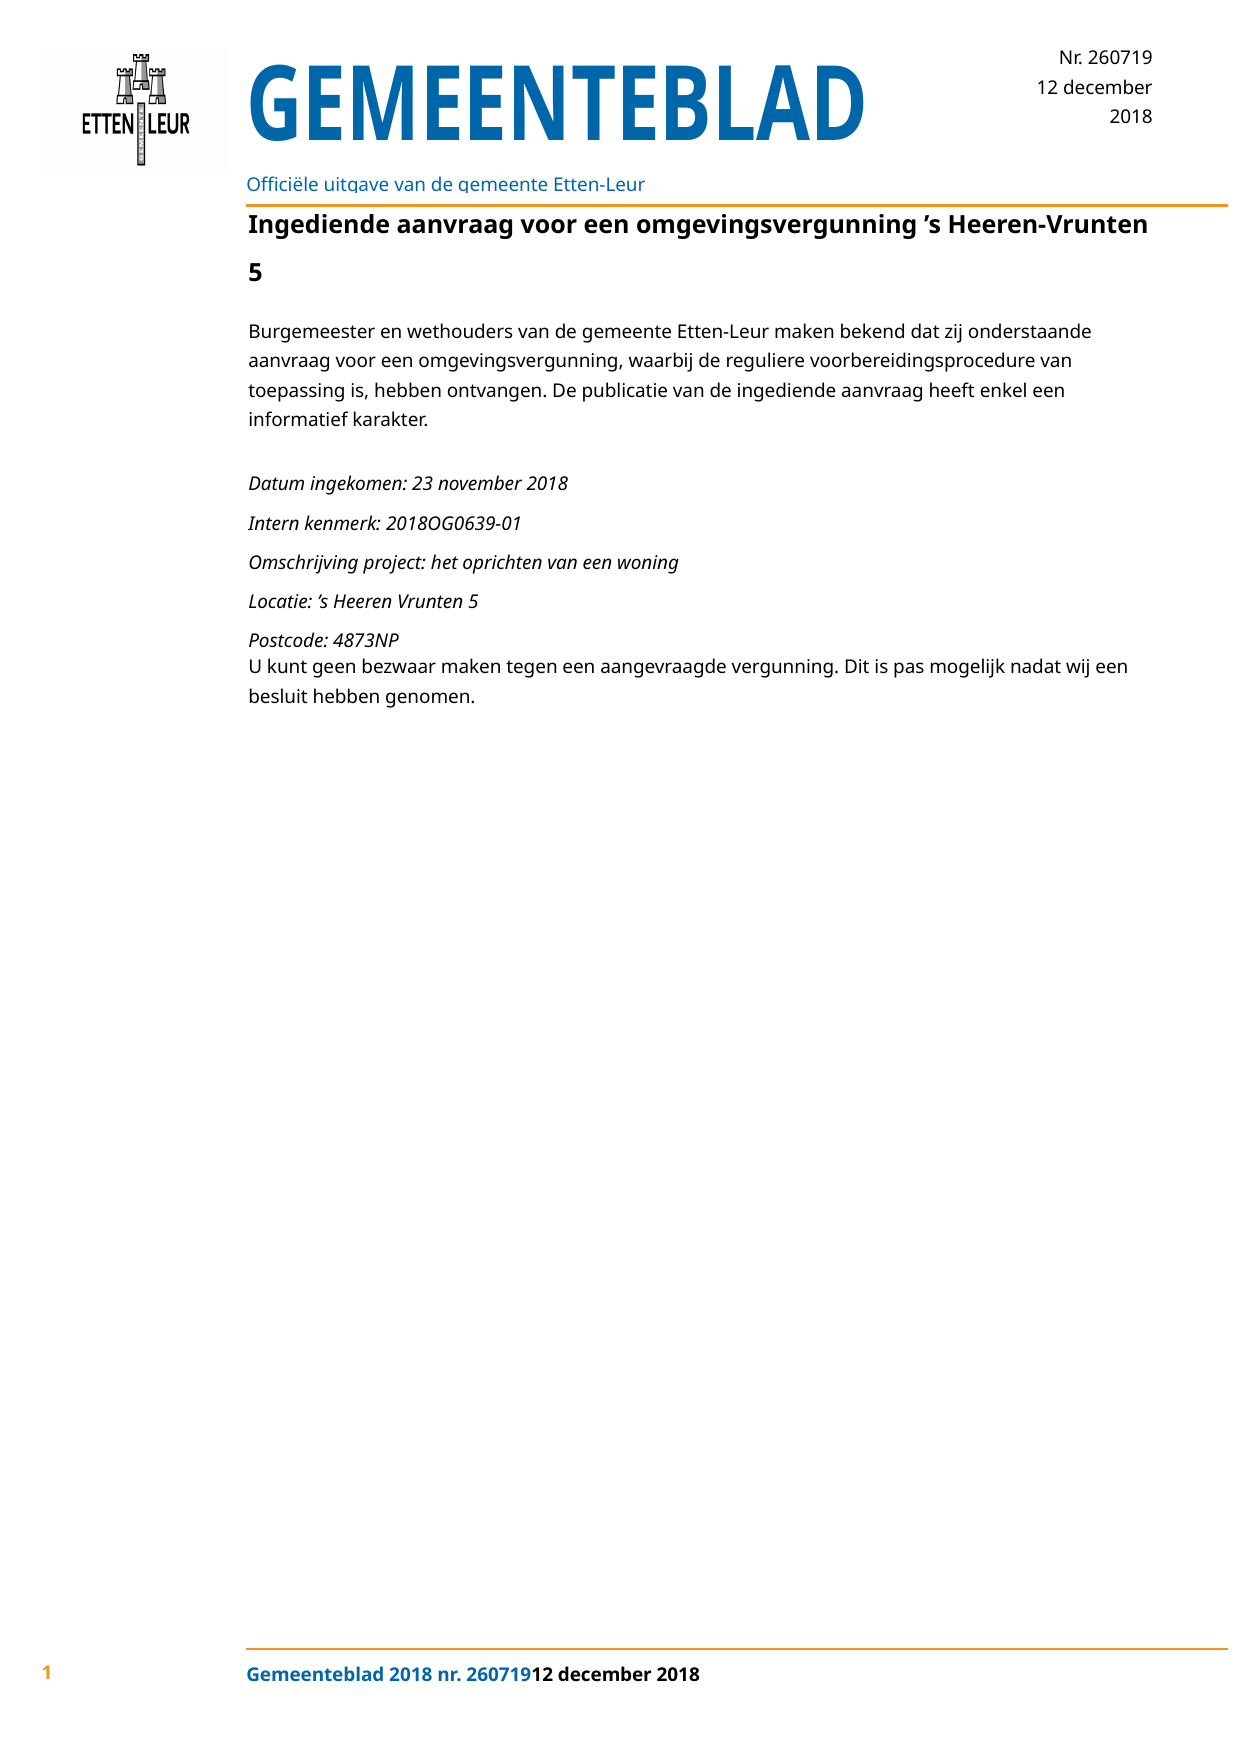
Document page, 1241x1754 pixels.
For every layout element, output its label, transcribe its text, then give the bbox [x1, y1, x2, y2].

text Datum ingekomen: 23 november 2018 [248, 471, 1152, 496]
text Burgemeester en wethouders van de gemeente Etten-Leur maken bekend dat zij onderstaande aanvraag voor een omgevingsvergunning, waarbij de reguliere voorbereidingsprocedure van toepassing is, hebben ontvangen. De publicatie van de ingediende aanvraag heeft enkel een informatief karakter. [248, 318, 1152, 432]
text Intern kenmerk: 2018OG0639-01 [248, 510, 1152, 536]
text Omschrijving project: het oprichten van een woning [248, 549, 1152, 575]
picture [41, 47, 231, 172]
text U kunt geen bezwaar maken tegen een aangevraagde vergunning. Dit is pas mogelijk nadat wij een besluit hebben genomen. [248, 653, 1152, 709]
text Locatie: ’s Heeren Vrunten 5 [248, 588, 1152, 614]
text Postcode: 4873NP [248, 628, 1152, 653]
text Ingediende aanvraag voor een omgevingsvergunning ’s Heeren-Vrunten 5 [248, 207, 1152, 288]
